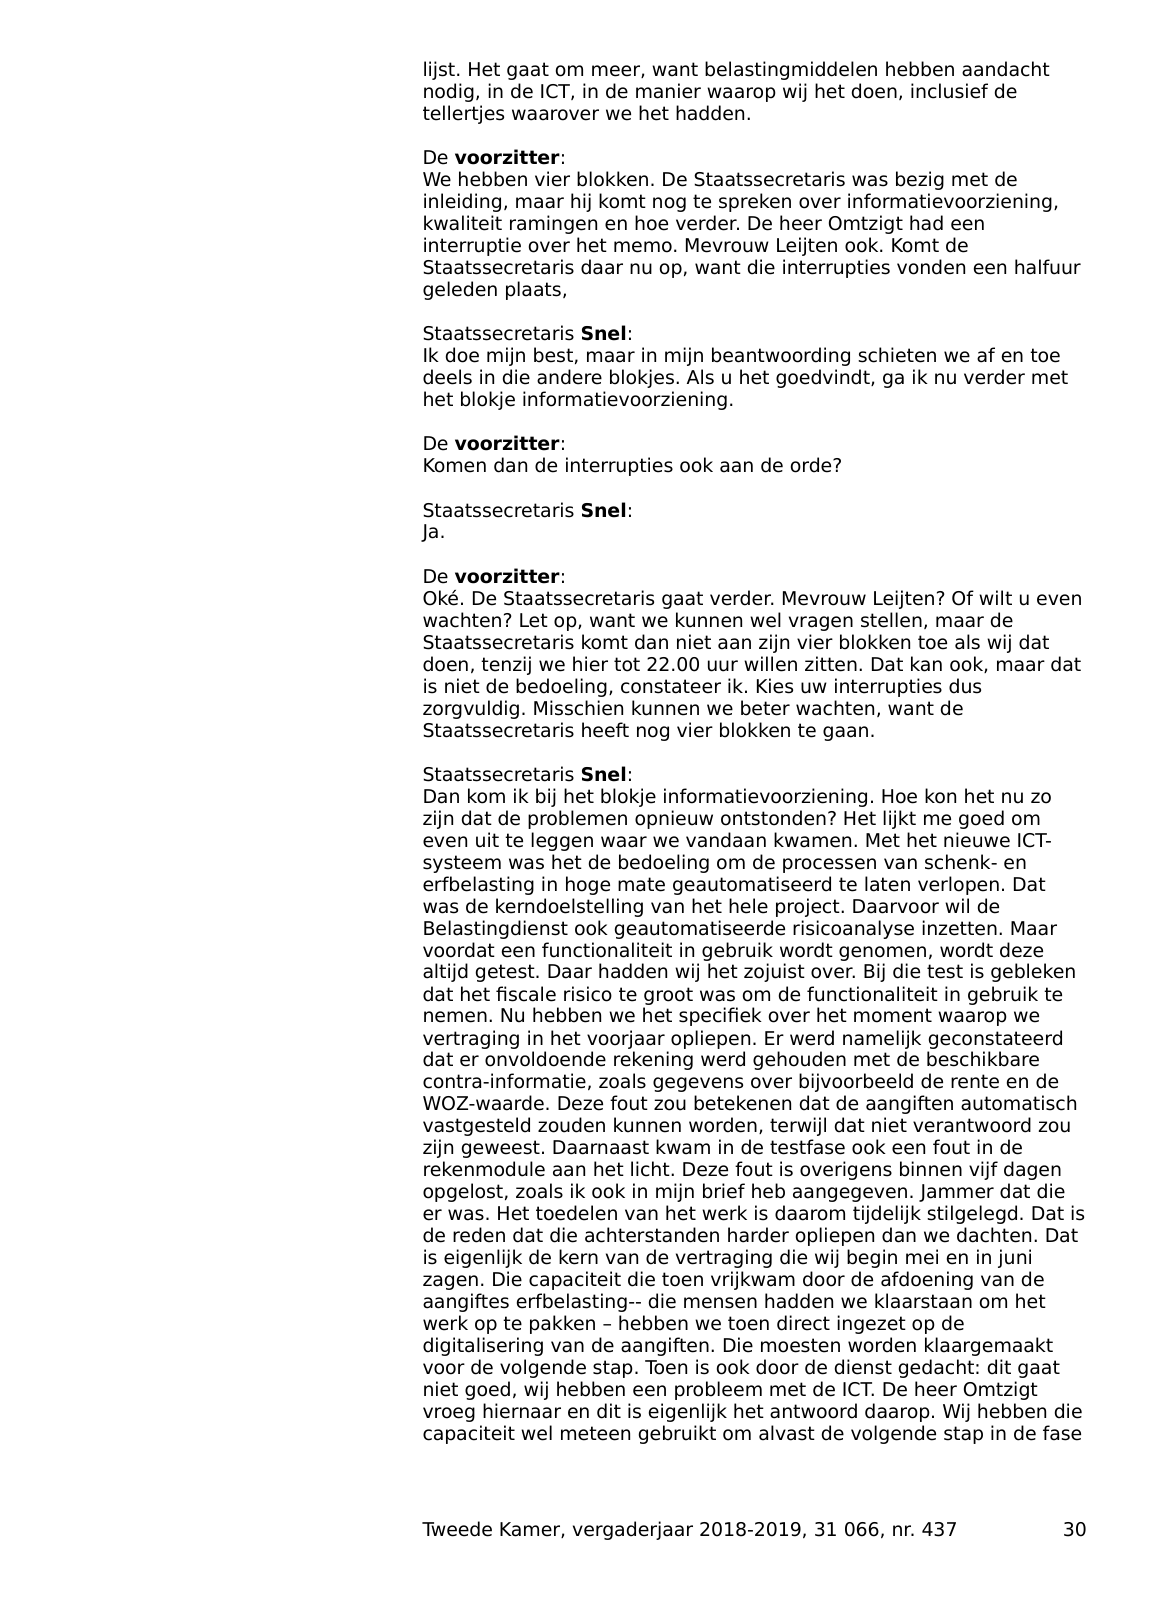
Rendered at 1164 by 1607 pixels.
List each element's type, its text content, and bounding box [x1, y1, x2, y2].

text Komen dan de interrupties ook aan de orde? [422, 455, 1087, 477]
text Dan kom ik bij het blokje informatievoorziening. Hoe kon het nu zo zijn dat de problemen opnieuw ontstonden? Het lijkt me goed om even uit te leggen waar we vandaan kwamen. Met het nieuwe ICT-systeem was het de bedoeling om de processen van schenk- en erfbelasting in hoge mate geautomatiseerd te laten verlopen. Dat was de kerndoelstelling van het hele project. Daarvoor wil de Belastingdienst ook geautomatiseerde risicoanalyse inzetten. Maar voordat een functionaliteit in gebruik wordt genomen, wordt deze altijd getest. Daar hadden wij het zojuist over. Bij die test is gebleken dat het fiscale risico te groot was om de functionaliteit in gebruik te nemen. Nu hebben we het specifiek over het moment waarop we vertraging in het voorjaar opliepen. Er werd namelijk geconstateerd dat er onvoldoende rekening werd gehouden met de beschikbare contra-informatie, zoals gegevens over bijvoorbeeld de rente en de WOZ-waarde. Deze fout zou betekenen dat de aangiften automatisch vastgesteld zouden kunnen worden, terwijl dat niet verantwoord zou zijn geweest. Daarnaast kwam in de testfase ook een fout in de rekenmodule aan het licht. Deze fout is overigens binnen vijf dagen opgelost, zoals ik ook in mijn brief heb aangegeven. Jammer dat die er was. Het toedelen van het werk is daarom tijdelijk stilgelegd. Dat is de reden dat die achterstanden harder opliepen dan we dachten. Dat is eigenlijk de kern van de vertraging die wij begin mei en in juni zagen. Die capaciteit die toen vrijkwam door de afdoening van de aangiftes erfbelasting-- die mensen hadden we klaarstaan om het werk op te pakken – hebben we toen direct ingezet op de digitalisering van de aangiften. Die moesten worden klaargemaakt voor de volgende stap. Toen is ook door de dienst gedacht: dit gaat niet goed, wij hebben een probleem met de ICT. De heer Omtzigt vroeg hiernaar en dit is eigenlijk het antwoord daarop. Wij hebben die capaciteit wel meteen gebruikt om alvast de volgende stap in de fase [422, 786, 1087, 1445]
text lijst. Het gaat om meer, want belastingmiddelen hebben aandacht nodig, in de ICT, in de manier waarop wij het doen, inclusief de tellertjes waarover we het hadden. [422, 59, 1087, 125]
text Staatssecretaris Snel: [422, 323, 1087, 345]
text Oké. De Staatssecretaris gaat verder. Mevrouw Leijten? Of wilt u even wachten? Let op, want we kunnen wel vragen stellen, maar de Staatssecretaris komt dan niet aan zijn vier blokken toe als wij dat doen, tenzij we hier tot 22.00 uur willen zitten. Dat kan ook, maar dat is niet de bedoeling, constateer ik. Kies uw interrupties dus zorgvuldig. Misschien kunnen we beter wachten, want de Staatssecretaris heeft nog vier blokken te gaan. [422, 588, 1087, 741]
text Staatssecretaris Snel: [422, 764, 1087, 786]
text De voorzitter: [422, 566, 1087, 588]
text De voorzitter: [422, 147, 1087, 169]
text Staatssecretaris Snel: [422, 499, 1087, 521]
text We hebben vier blokken. De Staatssecretaris was bezig met de inleiding, maar hij komt nog te spreken over informatievoorziening, kwaliteit ramingen en hoe verder. De heer Omtzigt had een interruptie over het memo. Mevrouw Leijten ook. Komt de Staatssecretaris daar nu op, want die interrupties vonden een halfuur geleden plaats, [422, 169, 1087, 301]
text Ja. [422, 521, 1087, 543]
text Ik doe mijn best, maar in mijn beantwoording schieten we af en toe deels in die andere blokjes. Als u het goedvindt, ga ik nu verder met het blokje informatievoorziening. [422, 345, 1087, 411]
text De voorzitter: [422, 433, 1087, 455]
